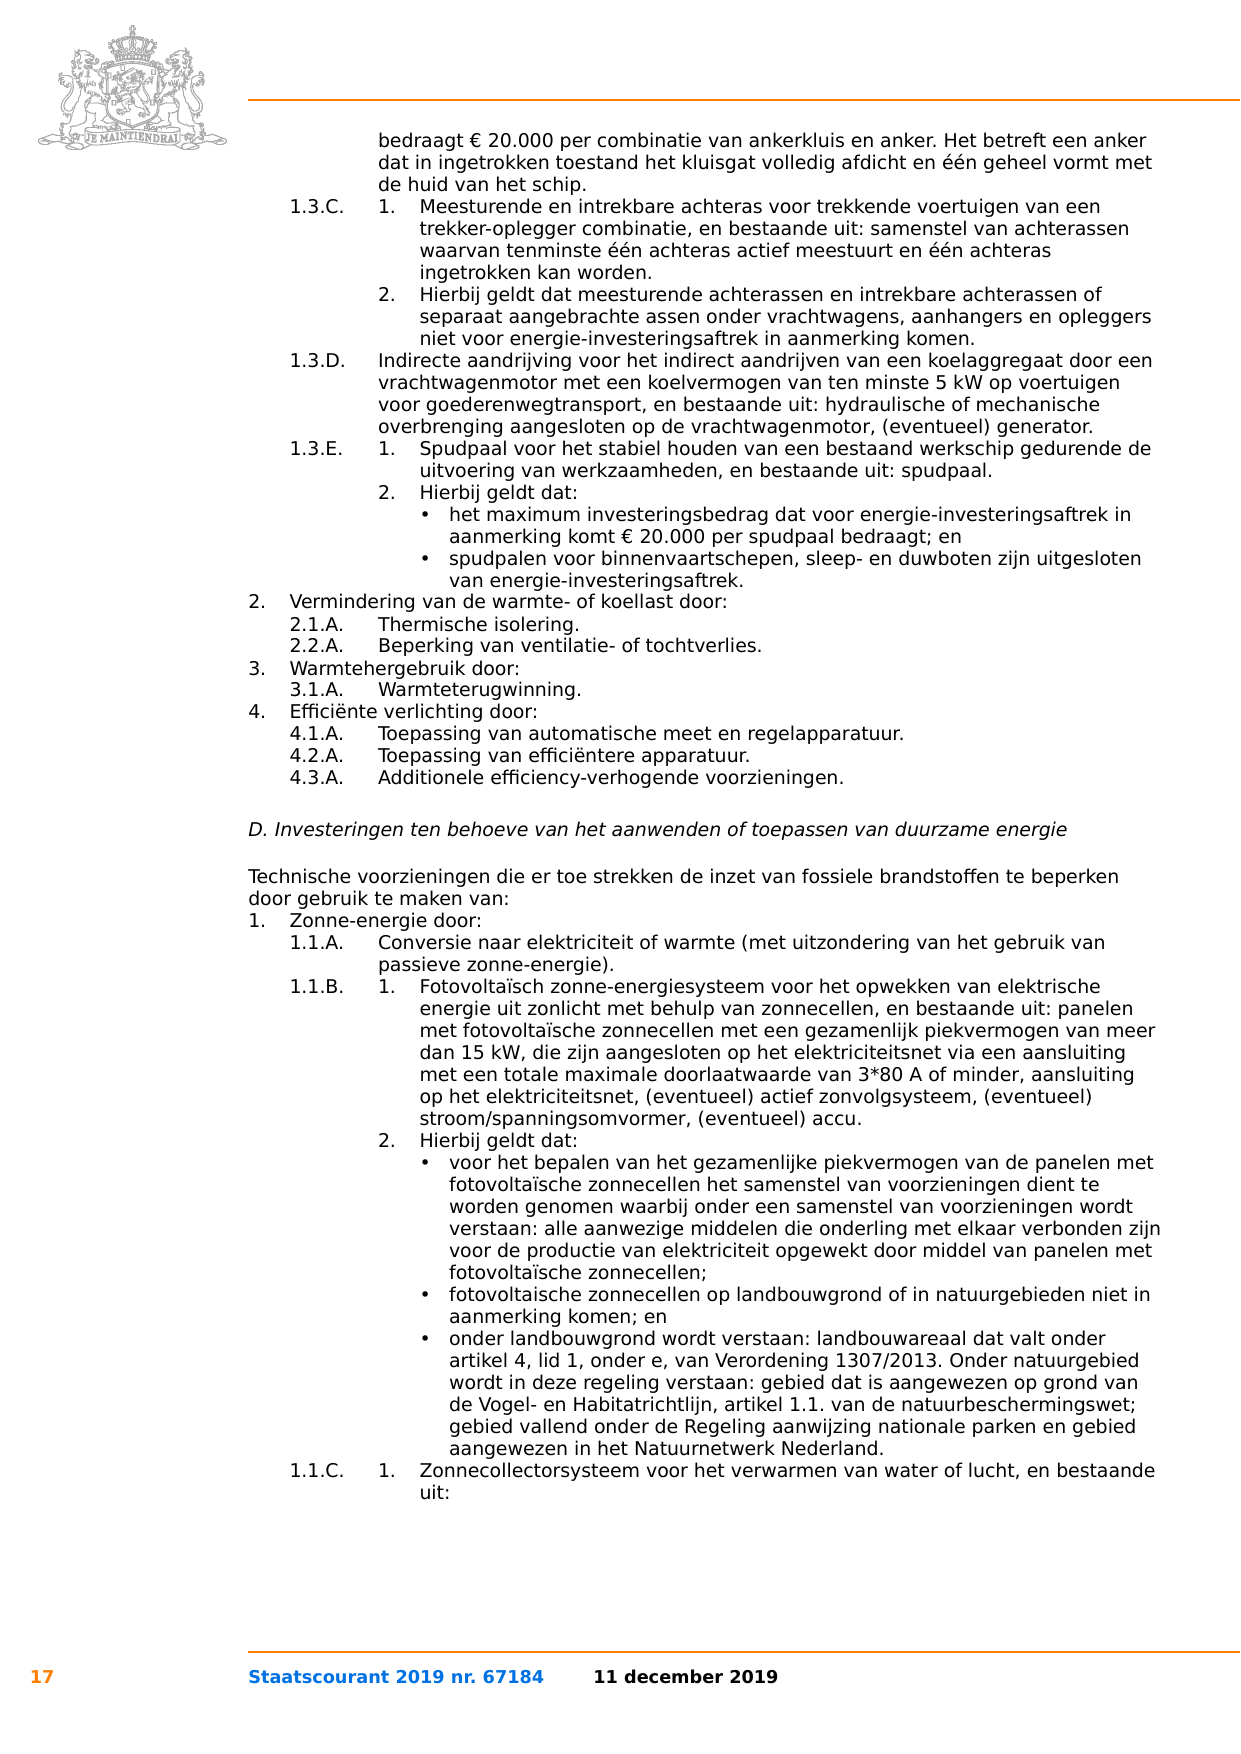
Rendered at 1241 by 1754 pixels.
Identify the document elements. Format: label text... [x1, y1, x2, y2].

text 3. Warmtehergebruik door: [248, 657, 1163, 679]
text 1.3.C. 1. Meesturende en intrekbare achteras voor trekkende voertuigen van een trekker-oplegger combinatie, en bestaande uit: samenstel van achterassen waarvan tenminste één achteras actief meestuurt en één achteras ingetrokken kan worden. [289, 196, 1163, 284]
text Technische voorzieningen die er toe strekken de inzet van fossiele brandstoffen te beperken door gebruik te maken van: [248, 866, 1163, 910]
text 2.1.A. Thermische isolering. [289, 613, 1163, 635]
text 2. Hierbij geldt dat meesturende achterassen en intrekbare achterassen of separaat aangebrachte assen onder vrachtwagens, aanhangers en opleggers niet voor energie-investeringsaftrek in aanmerking komen. [378, 284, 1163, 350]
text 1.3.D. Indirecte aandrijving voor het indirect aandrijven van een koelaggregaat door een vrachtwagenmotor met een koelvermogen van ten minste 5 kW op voertuigen voor goederenwegtransport, en bestaande uit: hydraulische of mechanische overbrenging aangesloten op de vrachtwagenmotor, (eventueel) generator. [289, 350, 1163, 438]
text 1.1.C. 1. Zonnecollectorsysteem voor het verwarmen van water of lucht, en bestaande uit: [289, 1460, 1163, 1504]
text 2.2.A. Beperking van ventilatie- of tochtverlies. [289, 635, 1163, 657]
text 4.1.A. Toepassing van automatische meet en regelapparatuur. [289, 723, 1163, 745]
text 1. Zonne-energie door: [248, 910, 1163, 932]
text • voor het bepalen van het gezamenlijke piekvermogen van de panelen met fotovoltaïsche zonnecellen het samenstel van voorzieningen dient te worden genomen waarbij onder een samenstel van voorzieningen wordt verstaan: alle aanwezige middelen die onderling met elkaar verbonden zijn voor de productie van elektriciteit opgewekt door middel van panelen met fotovoltaïsche zonnecellen; [419, 1152, 1163, 1284]
text 2. Hierbij geldt dat: [378, 482, 1163, 503]
text 1.1.A. Conversie naar elektriciteit of warmte (met uitzondering van het gebruik van passieve zonne-energie). [289, 932, 1163, 976]
text 2. Vermindering van de warmte- of koellast door: [248, 591, 1163, 613]
text 1.1.B. 1. Fotovoltaïsch zonne-energiesysteem voor het opwekken van elektrische energie uit zonlicht met behulp van zonnecellen, en bestaande uit: panelen met fotovoltaïsche zonnecellen met een gezamenlijk piekvermogen van meer dan 15 kW, die zijn aangesloten op het elektriciteitsnet via een aansluiting met een totale maximale doorlaatwaarde van 3*80 A of minder, aansluiting op het elektriciteitsnet, (eventueel) actief zonvolgsysteem, (eventueel) stroom/spanningsomvormer, (eventueel) accu. [289, 976, 1163, 1130]
text 3.1.A. Warmteterugwinning. [289, 679, 1163, 701]
text 4. Efficiënte verlichting door: [248, 701, 1163, 723]
text • spudpalen voor binnenvaartschepen, sleep- en duwboten zijn uitgesloten van energie-investeringsaftrek. [419, 547, 1163, 591]
subtitle D. Investeringen ten behoeve van het aanwenden of toepassen van duurzame energie [248, 819, 1163, 841]
picture [38, 25, 227, 150]
text bedraagt € 20.000 per combinatie van ankerkluis en anker. Het betreft een anker dat in ingetrokken toestand het kluisgat volledig afdicht en één geheel vormt met de huid van het schip. [289, 130, 1163, 196]
text 1.3.E. 1. Spudpaal voor het stabiel houden van een bestaand werkschip gedurende de uitvoering van werkzaamheden, en bestaande uit: spudpaal. [289, 438, 1163, 482]
text • fotovoltaische zonnecellen op landbouwgrond of in natuurgebieden niet in aanmerking komen; en [419, 1284, 1163, 1328]
text 4.2.A. Toepassing van efficiëntere apparatuur. [289, 745, 1163, 767]
text 4.3.A. Additionele efficiency-verhogende voorzieningen. [289, 767, 1163, 789]
text • het maximum investeringsbedrag dat voor energie-investeringsaftrek in aanmerking komt € 20.000 per spudpaal bedraagt; en [419, 503, 1163, 547]
text • onder landbouwgrond wordt verstaan: landbouwareaal dat valt onder artikel 4, lid 1, onder e, van Verordening 1307/2013. Onder natuurgebied wordt in deze regeling verstaan: gebied dat is aangewezen op grond van de Vogel- en Habitatrichtlijn, artikel 1.1. van de natuurbeschermingswet; gebied vallend onder de Regeling aanwijzing nationale parken en gebied aangewezen in het Natuurnetwerk Nederland. [419, 1328, 1163, 1460]
text 2. Hierbij geldt dat: [378, 1130, 1163, 1152]
